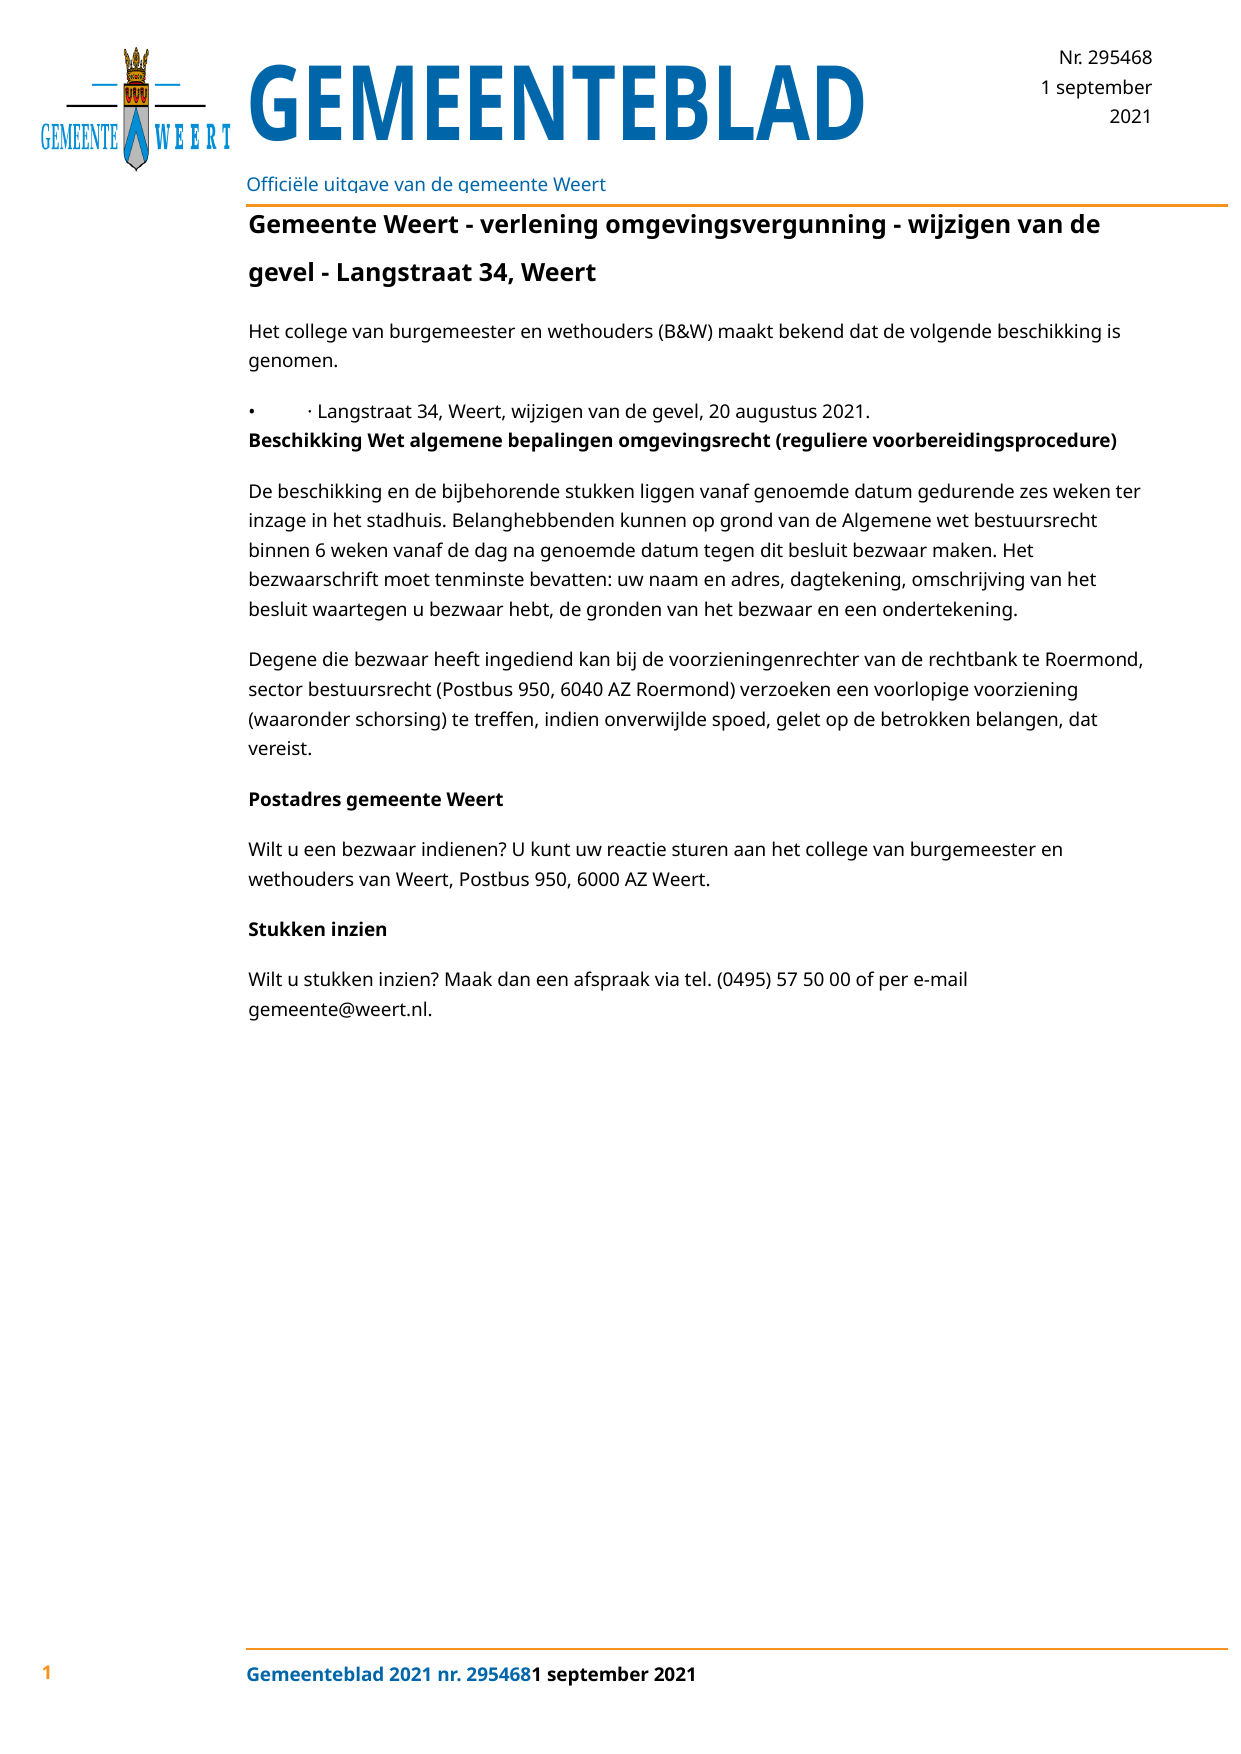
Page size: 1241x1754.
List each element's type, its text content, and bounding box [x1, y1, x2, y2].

text Stukken inzien [248, 916, 1152, 942]
text Wilt u een bezwaar indienen? U kunt uw reactie sturen aan het college van burgemeester en wethouders van Weert, Postbus 950, 6000 AZ Weert. [248, 836, 1152, 892]
text Beschikking Wet algemene bepalingen omgevingsrecht (reguliere voorbereidingsprocedure) [248, 427, 1152, 453]
list · Langstraat 34, Weert, wijzigen van de gevel, 20 augustus 2021. [248, 398, 1152, 424]
text Het college van burgemeester en wethouders (B&W) maakt bekend dat de volgende beschikking is genomen. [248, 318, 1152, 373]
text Wilt u stukken inzien? Maak dan een afspraak via tel. (0495) 57 50 00 of per e-mail gemeente@weert.nl. [248, 967, 1152, 1022]
text De beschikking en de bijbehorende stukken liggen vanaf genoemde datum gedurende zes weken ter inzage in het stadhuis. Belanghebbenden kunnen op grond van de Algemene wet bestuursrecht binnen 6 weken vanaf de dag na genoemde datum tegen dit besluit bezwaar maken. Het bezwaarschrift moet tenminste bevatten: uw naam en adres, dagtekening, omschrijving van het besluit waartegen u bezwaar hebt, de gronden van het bezwaar en een ondertekening. [248, 478, 1152, 622]
text Postadres gemeente Weert [248, 786, 1152, 812]
text Degene die bezwaar heeft ingediend kan bij de voorzieningenrechter van de rechtbank te Roermond, sector bestuursrecht (Postbus 950, 6040 AZ Roermond) verzoeken een voorlopige voorziening (waaronder schorsing) te treffen, indien onverwijlde spoed, gelet op de betrokken belangen, dat vereist. [248, 647, 1152, 761]
picture [41, 47, 231, 172]
text Gemeente Weert - verlening omgevingsvergunning - wijzigen van de gevel - Langstraat 34, Weert [248, 207, 1152, 288]
